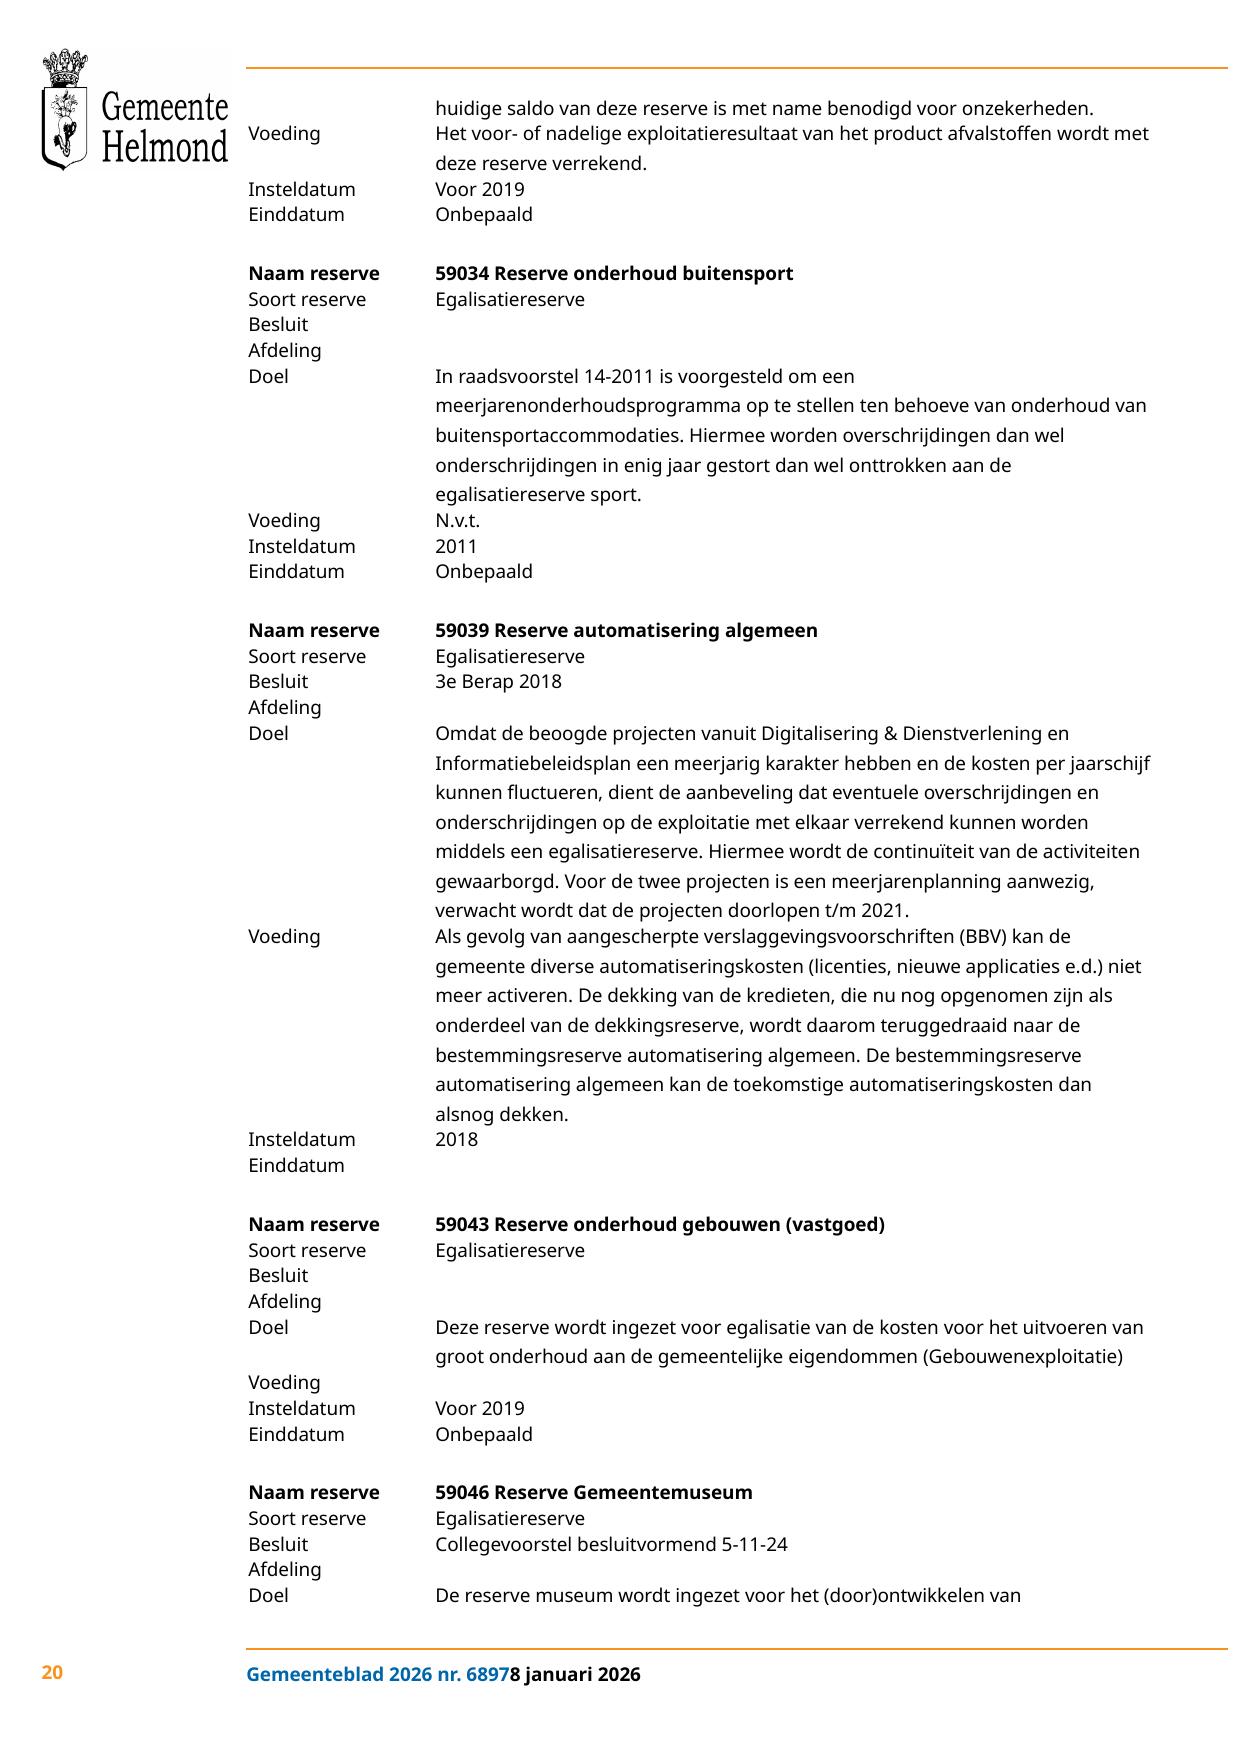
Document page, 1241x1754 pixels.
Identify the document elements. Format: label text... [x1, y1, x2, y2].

table_cell Voeding [248, 121, 435, 176]
table_cell Voor 2019 [435, 176, 1152, 202]
table_cell Voeding [248, 1369, 435, 1395]
table_cell Insteldatum [248, 1127, 435, 1152]
table_header Naam reserve [248, 1211, 435, 1237]
table_cell Soort reserve [248, 1237, 435, 1262]
table_cell [435, 1153, 1152, 1178]
table_cell Voeding [248, 924, 435, 1127]
table_cell Deze reserve wordt ingezet voor egalisatie van de kosten voor het uitvoeren van groot onderhoud aan de gemeentelijke eigendommen (Gebouwenexploitatie) [435, 1314, 1152, 1369]
table_cell [435, 1288, 1152, 1314]
table_cell [248, 95, 435, 121]
table_cell Afdeling [248, 1557, 435, 1582]
table_cell Voor 2019 [435, 1395, 1152, 1421]
table_cell Insteldatum [248, 176, 435, 202]
table_cell Als gevolg van aangescherpte verslaggevingsvoorschriften (BBV) kan de gemeente diverse automatiseringskosten (licenties, nieuwe applicaties e.d.) niet meer activeren. De dekking van de kredieten, die nu nog opgenomen zijn als onderdeel van de dekkingsreserve, wordt daarom teruggedraaid naar de bestemmingsreserve automatisering algemeen. De bestemmingsreserve automatisering algemeen kan de toekomstige automatiseringskosten dan alsnog dekken. [435, 924, 1152, 1127]
table_cell Egalisatiereserve [435, 1505, 1152, 1531]
table_cell Einddatum [248, 1153, 435, 1178]
table_cell Voeding [248, 507, 435, 533]
table_cell [435, 1369, 1152, 1395]
table_cell Insteldatum [248, 533, 435, 559]
table_cell De reserve museum wordt ingezet voor het (door)ontwikkelen van [435, 1582, 1152, 1608]
table_cell [435, 1263, 1152, 1288]
table_cell Soort reserve [248, 643, 435, 669]
table_cell Afdeling [248, 338, 435, 363]
table_cell Onbepaald [435, 559, 1152, 584]
table_header 59039 Reserve automatisering algemeen [435, 617, 1152, 643]
table_header Naam reserve [248, 1479, 435, 1505]
table_cell 2011 [435, 533, 1152, 559]
table_cell 3e Berap 2018 [435, 669, 1152, 694]
table_cell In raadsvoorstel 14-2011 is voorgesteld om een meerjarenonderhoudsprogramma op te stellen ten behoeve van onderhoud van buitensportaccommodaties. Hiermee worden overschrijdingen dan wel onderschrijdingen in enig jaar gestort dan wel onttrokken aan de egalisatiereserve sport. [435, 363, 1152, 507]
table_cell Doel [248, 1582, 435, 1608]
table_cell Egalisatiereserve [435, 1237, 1152, 1262]
table_cell Soort reserve [248, 286, 435, 312]
table_cell Doel [248, 1314, 435, 1369]
table_cell Het voor- of nadelige exploitatieresultaat van het product afvalstoffen wordt met deze reserve verrekend. [435, 121, 1152, 176]
table_cell Besluit [248, 312, 435, 337]
table_cell Doel [248, 720, 435, 923]
table_cell Egalisatiereserve [435, 286, 1152, 312]
table_cell Einddatum [248, 1421, 435, 1446]
table_cell [435, 338, 1152, 363]
table_cell Doel [248, 363, 435, 507]
table_cell Afdeling [248, 695, 435, 720]
picture [41, 47, 231, 172]
table_cell Insteldatum [248, 1395, 435, 1421]
table_cell N.v.t. [435, 507, 1152, 533]
table_cell 2018 [435, 1127, 1152, 1152]
table_cell Besluit [248, 1531, 435, 1557]
table_cell Besluit [248, 669, 435, 694]
table_header Naam reserve [248, 260, 435, 286]
table_cell Omdat de beoogde projecten vanuit Digitalisering & Dienstverlening en Informatiebeleidsplan een meerjarig karakter hebben en de kosten per jaarschijf kunnen fluctueren, dient de aanbeveling dat eventuele overschrijdingen en onderschrijdingen op de exploitatie met elkaar verrekend kunnen worden middels een egalisatiereserve. Hiermee wordt de continuïteit van de activiteiten gewaarborgd. Voor de twee projecten is een meerjarenplanning aanwezig, verwacht wordt dat de projecten doorlopen t/m 2021. [435, 720, 1152, 923]
table_cell Einddatum [248, 559, 435, 584]
table_cell huidige saldo van deze reserve is met name benodigd voor onzekerheden. [435, 95, 1152, 121]
table_header 59034 Reserve onderhoud buitensport [435, 260, 1152, 286]
table_cell Einddatum [248, 202, 435, 227]
table_cell [435, 1557, 1152, 1582]
table_cell Besluit [248, 1263, 435, 1288]
table_cell Egalisatiereserve [435, 643, 1152, 669]
table_cell Onbepaald [435, 202, 1152, 227]
table_header 59043 Reserve onderhoud gebouwen (vastgoed) [435, 1211, 1152, 1237]
table_cell Collegevoorstel besluitvormend 5-11-24 [435, 1531, 1152, 1557]
table_header 59046 Reserve Gemeentemuseum [435, 1479, 1152, 1505]
table_cell Onbepaald [435, 1421, 1152, 1446]
table_cell [435, 312, 1152, 337]
table_cell [435, 695, 1152, 720]
table_header Naam reserve [248, 617, 435, 643]
table_cell Afdeling [248, 1288, 435, 1314]
table_cell Soort reserve [248, 1505, 435, 1531]
